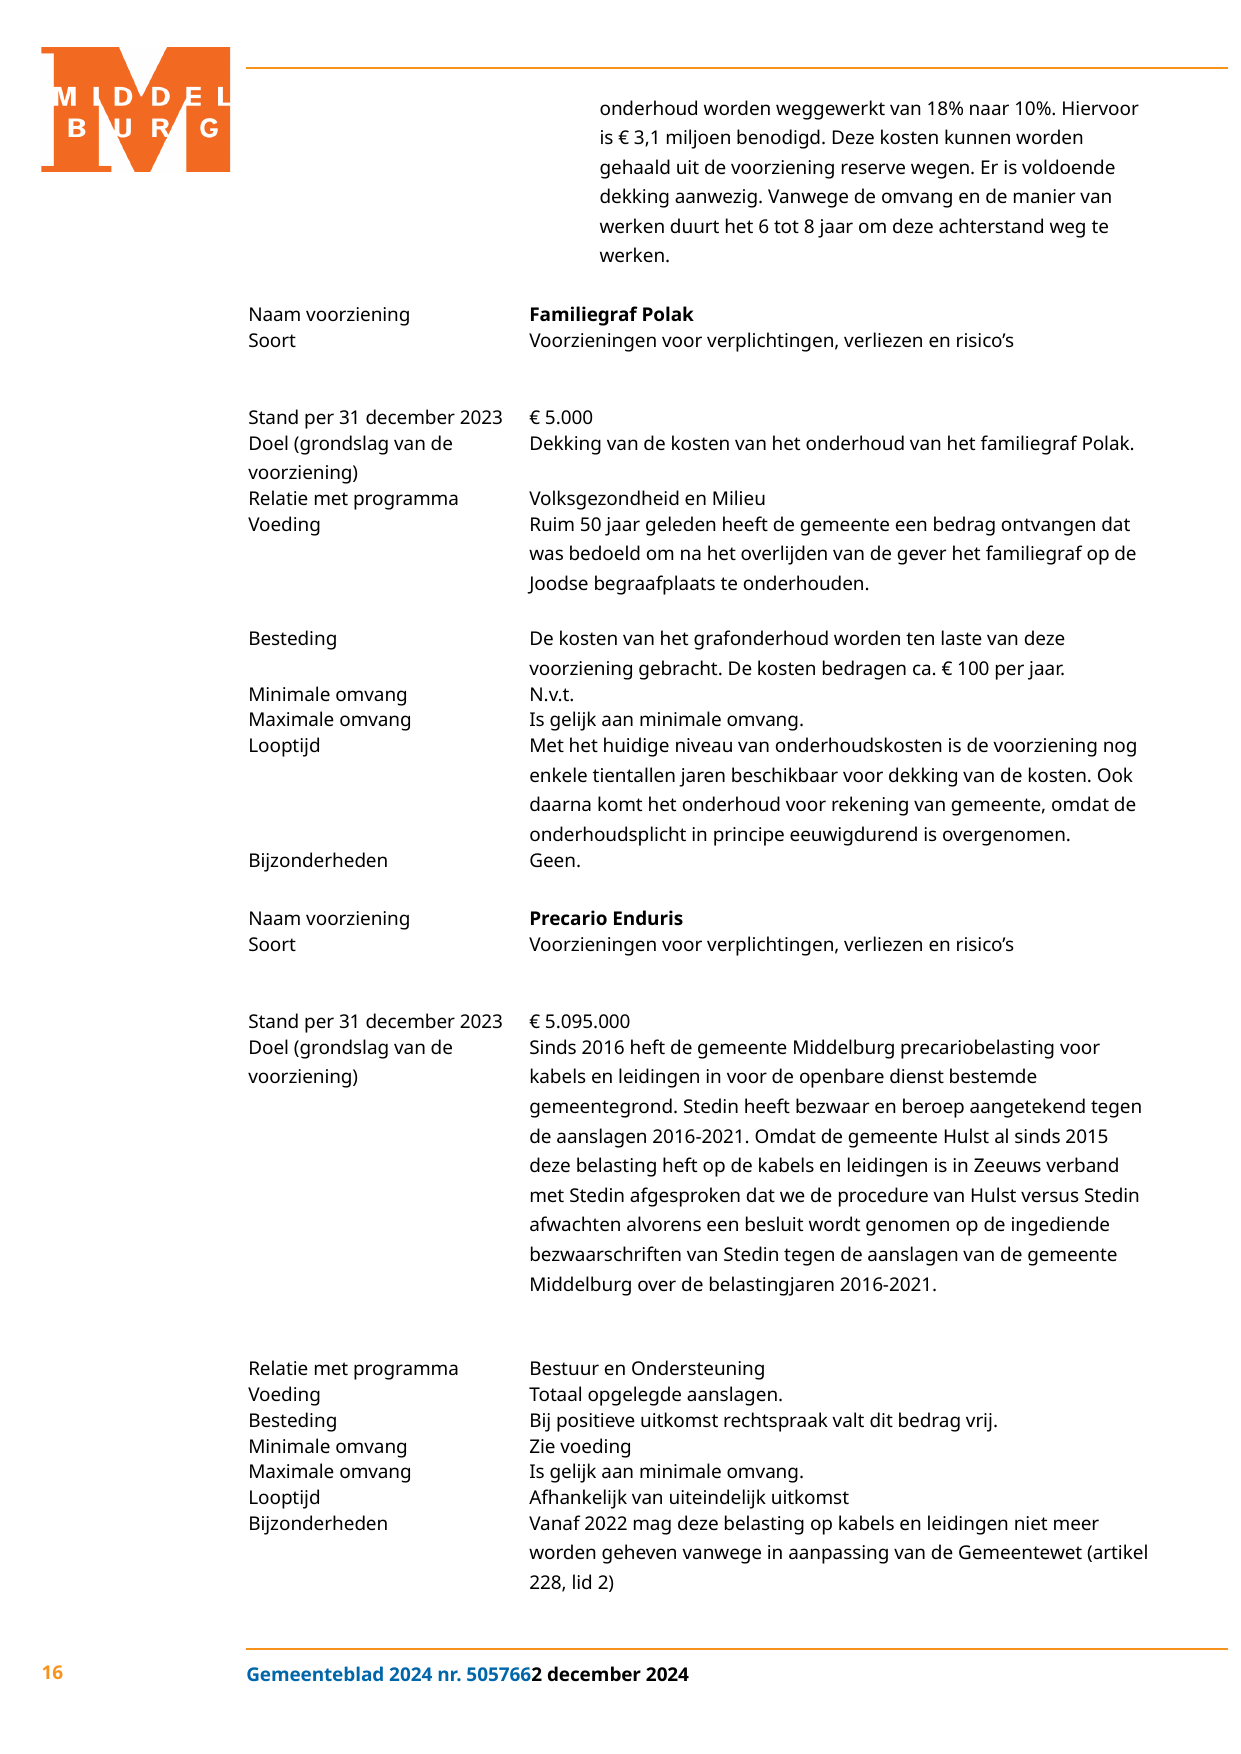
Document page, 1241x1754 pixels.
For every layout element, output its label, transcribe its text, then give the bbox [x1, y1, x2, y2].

table_cell Maximale omvang [248, 707, 529, 732]
table_cell N.v.t. [529, 681, 1152, 707]
table_cell Maximale omvang [248, 1459, 529, 1484]
table_cell Volksgezondheid en Milieu [529, 485, 1152, 511]
table_cell onderhoud worden weggewerkt van 18% naar 10%. Hiervoor is € 3,1 miljoen benodigd. Deze kosten kunnen worden gehaald uit de voorziening reserve wegen. Er is voldoende dekking aanwezig. Vanwege de omvang en de manier van werken duurt het 6 tot 8 jaar om deze achterstand weg te werken. [599, 95, 1152, 268]
table_cell Soort [248, 327, 529, 353]
table_cell Dekking van de kosten van het onderhoud van het familiegraf Polak. [529, 430, 1152, 485]
table_header Naam voorziening [248, 301, 529, 327]
table_cell Minimale omvang [248, 1433, 529, 1458]
table_cell [248, 983, 529, 1008]
table_cell Afhankelijk van uiteindelijk uitkomst [529, 1484, 1152, 1510]
table_cell Sinds 2016 heft de gemeente Middelburg precariobelasting voor kabels en leidingen in voor de openbare dienst bestemde gemeentegrond. Stedin heeft bezwaar en beroep aangetekend tegen de aanslagen 2016-2021. Omdat de gemeente Hulst al sinds 2015 deze belasting heft op de kabels en leidingen is in Zeeuws verband met Stedin afgesproken dat we de procedure van Hulst versus Stedin afwachten alvorens een besluit wordt genomen op de ingediende bezwaarschriften van Stedin tegen de aanslagen van de gemeente Middelburg over de belastingjaren 2016-2021. [529, 1034, 1152, 1356]
table_header Naam voorziening [248, 905, 529, 931]
table_cell Besteding [248, 626, 529, 681]
table_header Precario Enduris [529, 905, 1152, 931]
table_cell Relatie met programma [248, 485, 529, 511]
table_cell [248, 95, 599, 268]
table_cell [248, 379, 529, 404]
table_cell Geen. [529, 847, 1152, 872]
table_cell Minimale omvang [248, 681, 529, 707]
table_cell [248, 957, 529, 983]
table_cell Looptijd [248, 732, 529, 847]
table_cell Bestuur en Ondersteuning [529, 1356, 1152, 1381]
table_cell Is gelijk aan minimale omvang. [529, 707, 1152, 732]
picture [41, 47, 231, 172]
table_cell Bijzonderheden [248, 847, 529, 872]
table_cell Zie voeding [529, 1433, 1152, 1458]
table_cell Voeding [248, 511, 529, 626]
table_cell € 5.000 [529, 404, 1152, 430]
table_cell [529, 983, 1152, 1008]
table_header Familiegraf Polak [529, 301, 1152, 327]
table_cell Stand per 31 december 2023 [248, 404, 529, 430]
table_cell Looptijd [248, 1484, 529, 1510]
table_cell [529, 353, 1152, 378]
table_cell Doel (grondslag van de voorziening) [248, 430, 529, 485]
table_cell € 5.095.000 [529, 1008, 1152, 1034]
table_cell [529, 379, 1152, 404]
table_cell Vanaf 2022 mag deze belasting op kabels en leidingen niet meer worden geheven vanwege in aanpassing van de Gemeentewet (artikel 228, lid 2) [529, 1510, 1152, 1595]
table_cell De kosten van het grafonderhoud worden ten laste van deze voorziening gebracht. De kosten bedragen ca. € 100 per jaar. [529, 626, 1152, 681]
table_cell Relatie met programma [248, 1356, 529, 1381]
table_cell Bij positieve uitkomst rechtspraak valt dit bedrag vrij. [529, 1407, 1152, 1433]
table_cell Doel (grondslag van de voorziening) [248, 1034, 529, 1356]
table_cell Ruim 50 jaar geleden heeft de gemeente een bedrag ontvangen dat was bedoeld om na het overlijden van de gever het familiegraf op de Joodse begraafplaats te onderhouden. [529, 511, 1152, 626]
table_cell Voeding [248, 1381, 529, 1407]
table_cell Besteding [248, 1407, 529, 1433]
table_cell Bijzonderheden [248, 1510, 529, 1595]
table_cell Met het huidige niveau van onderhoudskosten is de voorziening nog enkele tientallen jaren beschikbaar voor dekking van de kosten. Ook daarna komt het onderhoud voor rekening van gemeente, omdat de onderhoudsplicht in principe eeuwigdurend is overgenomen. [529, 732, 1152, 847]
table_cell Stand per 31 december 2023 [248, 1008, 529, 1034]
table_cell [248, 353, 529, 378]
table_cell Voorzieningen voor verplichtingen, verliezen en risico’s [529, 931, 1152, 957]
table_cell Totaal opgelegde aanslagen. [529, 1381, 1152, 1407]
table_cell Is gelijk aan minimale omvang. [529, 1459, 1152, 1484]
table_cell Voorzieningen voor verplichtingen, verliezen en risico’s [529, 327, 1152, 353]
table_cell Soort [248, 931, 529, 957]
table_cell [529, 957, 1152, 983]
